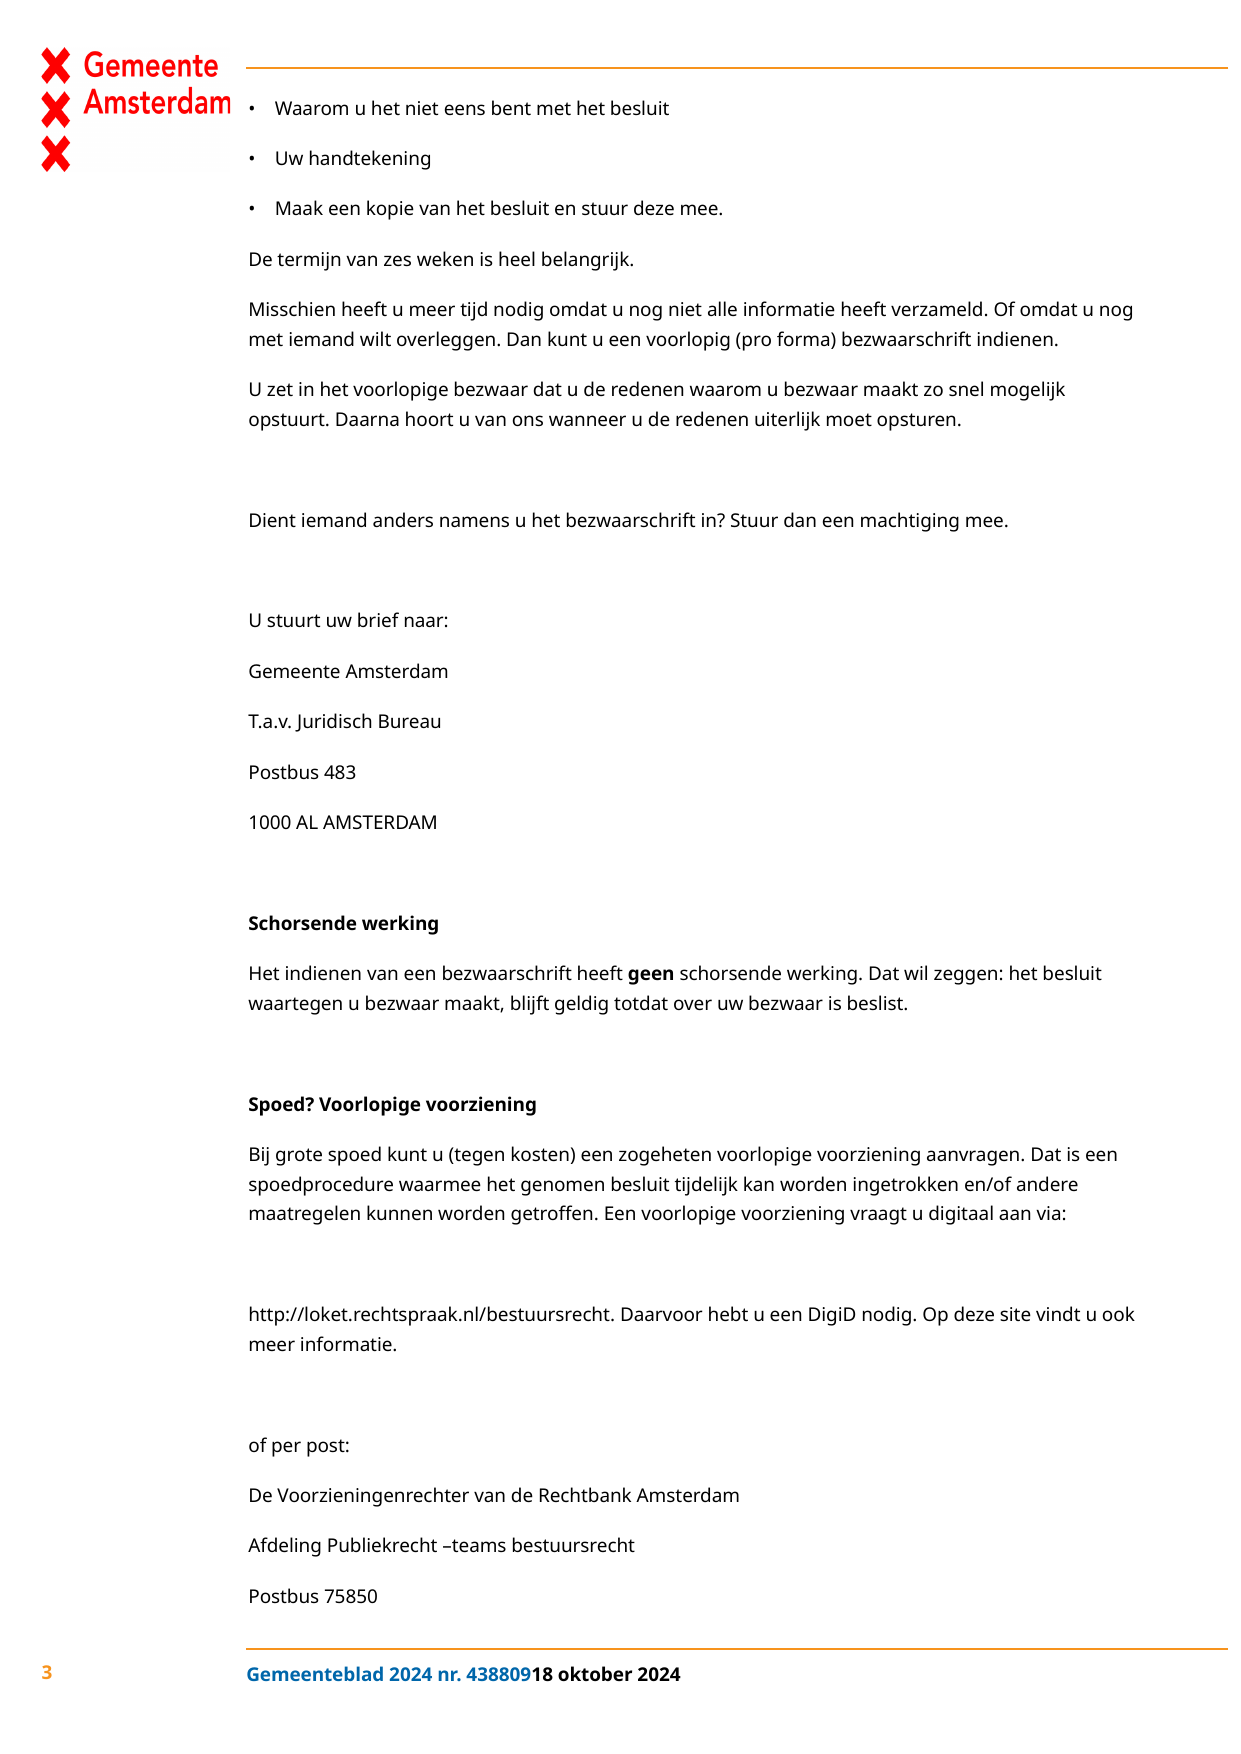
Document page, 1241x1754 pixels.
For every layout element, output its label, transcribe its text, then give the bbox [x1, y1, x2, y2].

text Spoed? Voorlopige voorziening [248, 1091, 1152, 1117]
text http://loket.rechtspraak.nl/bestuursrecht. Daarvoor hebt u een DigiD nodig. Op deze site vindt u ook meer informatie. [248, 1301, 1152, 1357]
text Postbus 75850 [248, 1583, 1152, 1609]
text Het indienen van een bezwaarschrift heeft geen schorsende werking. Dat wil zeggen: het besluit waartegen u bezwaar maakt, blijft geldig totdat over uw bezwaar is beslist. [248, 961, 1152, 1016]
text De Voorzieningenrechter van de Rechtbank Amsterdam [248, 1482, 1152, 1508]
picture [41, 47, 231, 172]
text Gemeente Amsterdam [248, 658, 1152, 684]
text Bij grote spoed kunt u (tegen kosten) een zogeheten voorlopige voorziening aanvragen. Dat is een spoedprocedure waarmee het genomen besluit tijdelijk kan worden ingetrokken en/of andere maatregelen kunnen worden getroffen. Een voorlopige voorziening vraagt u digitaal aan via: [248, 1141, 1152, 1226]
text De termijn van zes weken is heel belangrijk. [248, 246, 1152, 272]
text Postbus 483 [248, 759, 1152, 785]
text U zet in het voorlopige bezwaar dat u de redenen waarom u bezwaar maakt zo snel mogelijk opstuurt. Daarna hoort u van ons wanneer u de redenen uiterlijk moet opsturen. [248, 376, 1152, 432]
text • Waarom u het niet eens bent met het besluit [248, 95, 1152, 121]
text • Maak een kopie van het besluit en stuur deze mee. [248, 196, 1152, 221]
text • Uw handtekening [248, 145, 1152, 171]
text Dient iemand anders namens u het bezwaarschrift in? Stuur dan een machtiging mee. [248, 507, 1152, 533]
text Schorsende werking [248, 910, 1152, 936]
text 1000 AL AMSTERDAM [248, 809, 1152, 835]
text Misschien heeft u meer tijd nodig omdat u nog niet alle informatie heeft verzameld. Of omdat u nog met iemand wilt overleggen. Dan kunt u een voorlopig (pro forma) bezwaarschrift indienen. [248, 296, 1152, 352]
text T.a.v. Juridisch Bureau [248, 708, 1152, 734]
text of per post: [248, 1432, 1152, 1458]
text U stuurt uw brief naar: [248, 608, 1152, 633]
text Afdeling Publiekrecht –teams bestuursrecht [248, 1533, 1152, 1558]
